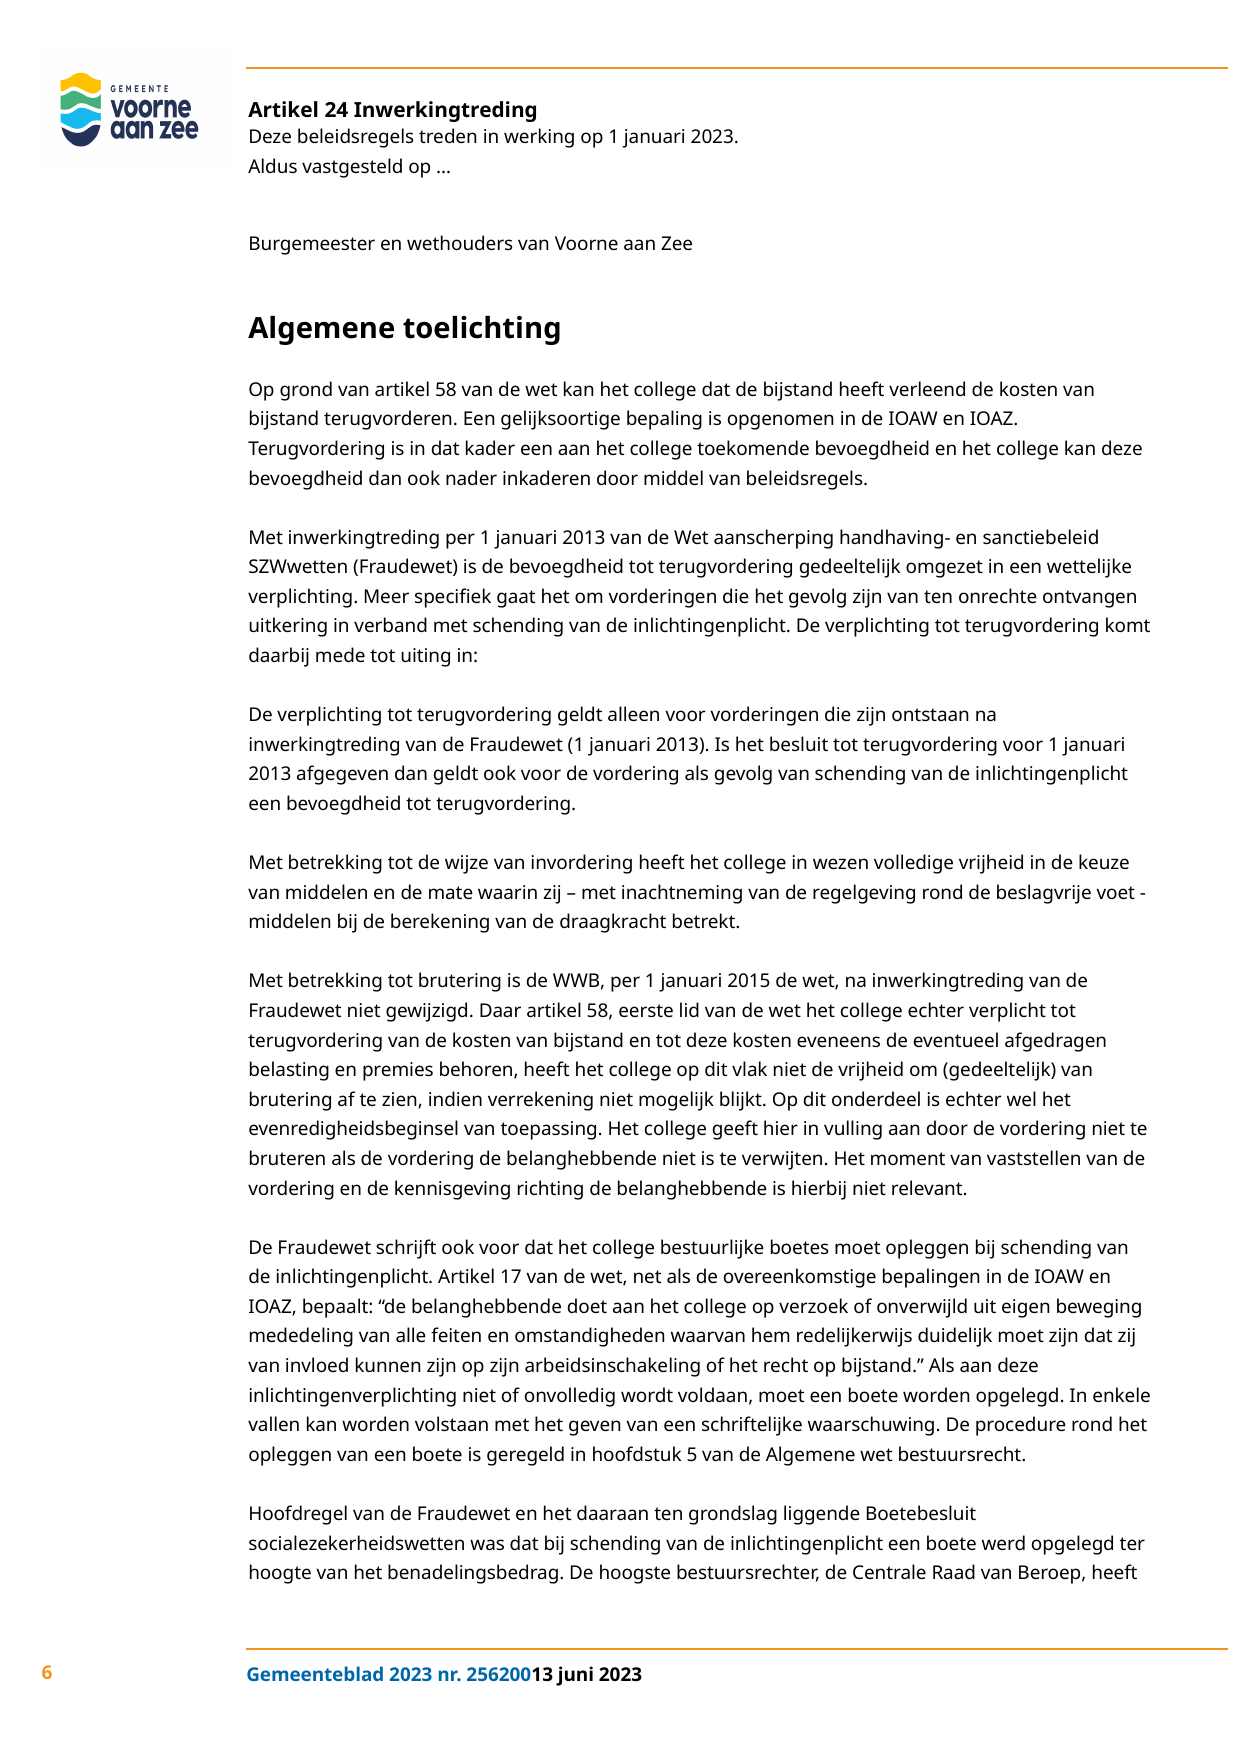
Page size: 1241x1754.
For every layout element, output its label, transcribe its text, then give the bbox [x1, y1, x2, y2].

text Deze beleidsregels treden in werking op 1 januari 2023. [248, 123, 1152, 149]
text Op grond van artikel 58 van de wet kan het college dat de bijstand heeft verleend de kosten van bijstand terugvorderen. Een gelijksoortige bepaling is opgenomen in de IOAW en IOAZ. Terugvordering is in dat kader een aan het college toekomende bevoegdheid en het college kan deze bevoegdheid dan ook nader inkaderen door middel van beleidsregels. [248, 376, 1152, 491]
text Aldus vastgesteld op … [248, 153, 1152, 178]
text De Fraudewet schrijft ook voor dat het college bestuurlijke boetes moet opleggen bij schending van de inlichtingenplicht. Artikel 17 van de wet, net als de overeenkomstige bepalingen in de IOAW en IOAZ, bepaalt: “de belanghebbende doet aan het college op verzoek of onverwijld uit eigen beweging mededeling van alle feiten en omstandigheden waarvan hem redelijkerwijs duidelijk moet zijn dat zij van invloed kunnen zijn op zijn arbeidsinschakeling of het recht op bijstand.” Als aan deze inlichtingenverplichting niet of onvolledig wordt voldaan, moet een boete worden opgelegd. In enkele vallen kan worden volstaan met het geven van een schriftelijke waarschuwing. De procedure rond het opleggen van een boete is geregeld in hoofdstuk 5 van de Algemene wet bestuursrecht. [248, 1234, 1152, 1467]
text Met betrekking tot brutering is de WWB, per 1 januari 2015 de wet, na inwerkingtreding van de Fraudewet niet gewijzigd. Daar artikel 58, eerste lid van de wet het college echter verplicht tot terugvordering van de kosten van bijstand en tot deze kosten eveneens de eventueel afgedragen belasting en premies behoren, heeft het college op dit vlak niet de vrijheid om (gedeeltelijk) van brutering af te zien, indien verrekening niet mogelijk blijkt. Op dit onderdeel is echter wel het evenredigheidsbeginsel van toepassing. Het college geeft hier in vulling aan door de vordering niet te bruteren als de vordering de belanghebbende niet is te verwijten. Het moment van vaststellen van de vordering en de kennisgeving richting de belanghebbende is hierbij niet relevant. [248, 968, 1152, 1201]
text Met betrekking tot de wijze van invordering heeft het college in wezen volledige vrijheid in de keuze van middelen en de mate waarin zij – met inachtneming van de regelgeving rond de beslagvrije voet - middelen bij de berekening van de draagkracht betrekt. [248, 849, 1152, 934]
text De verplichting tot terugvordering geldt alleen voor vorderingen die zijn ontstaan na inwerkingtreding van de Fraudewet (1 januari 2013). Is het besluit tot terugvordering voor 1 januari 2013 afgegeven dan geldt ook voor de vordering als gevolg van schending van de inlichtingenplicht een bevoegdheid tot terugvordering. [248, 701, 1152, 816]
text Artikel 24 Inwerkingtreding [248, 95, 1152, 123]
text Algemene toelichting [248, 307, 1152, 347]
picture [41, 47, 231, 172]
text Burgemeester en wethouders van Voorne aan Zee [248, 230, 1152, 256]
text Hoofdregel van de Fraudewet en het daaraan ten grondslag liggende Boetebesluit socialezekerheidswetten was dat bij schending van de inlichtingenplicht een boete werd opgelegd ter hoogte van het benadelingsbedrag. De hoogste bestuursrechter, de Centrale Raad van Beroep, heeft [248, 1500, 1152, 1585]
text Met inwerkingtreding per 1 januari 2013 van de Wet aanscherping handhaving- en sanctiebeleid SZWwetten (Fraudewet) is de bevoegdheid tot terugvordering gedeeltelijk omgezet in een wettelijke verplichting. Meer specifiek gaat het om vorderingen die het gevolg zijn van ten onrechte ontvangen uitkering in verband met schending van de inlichtingenplicht. De verplichting tot terugvordering komt daarbij mede tot uiting in: [248, 524, 1152, 668]
